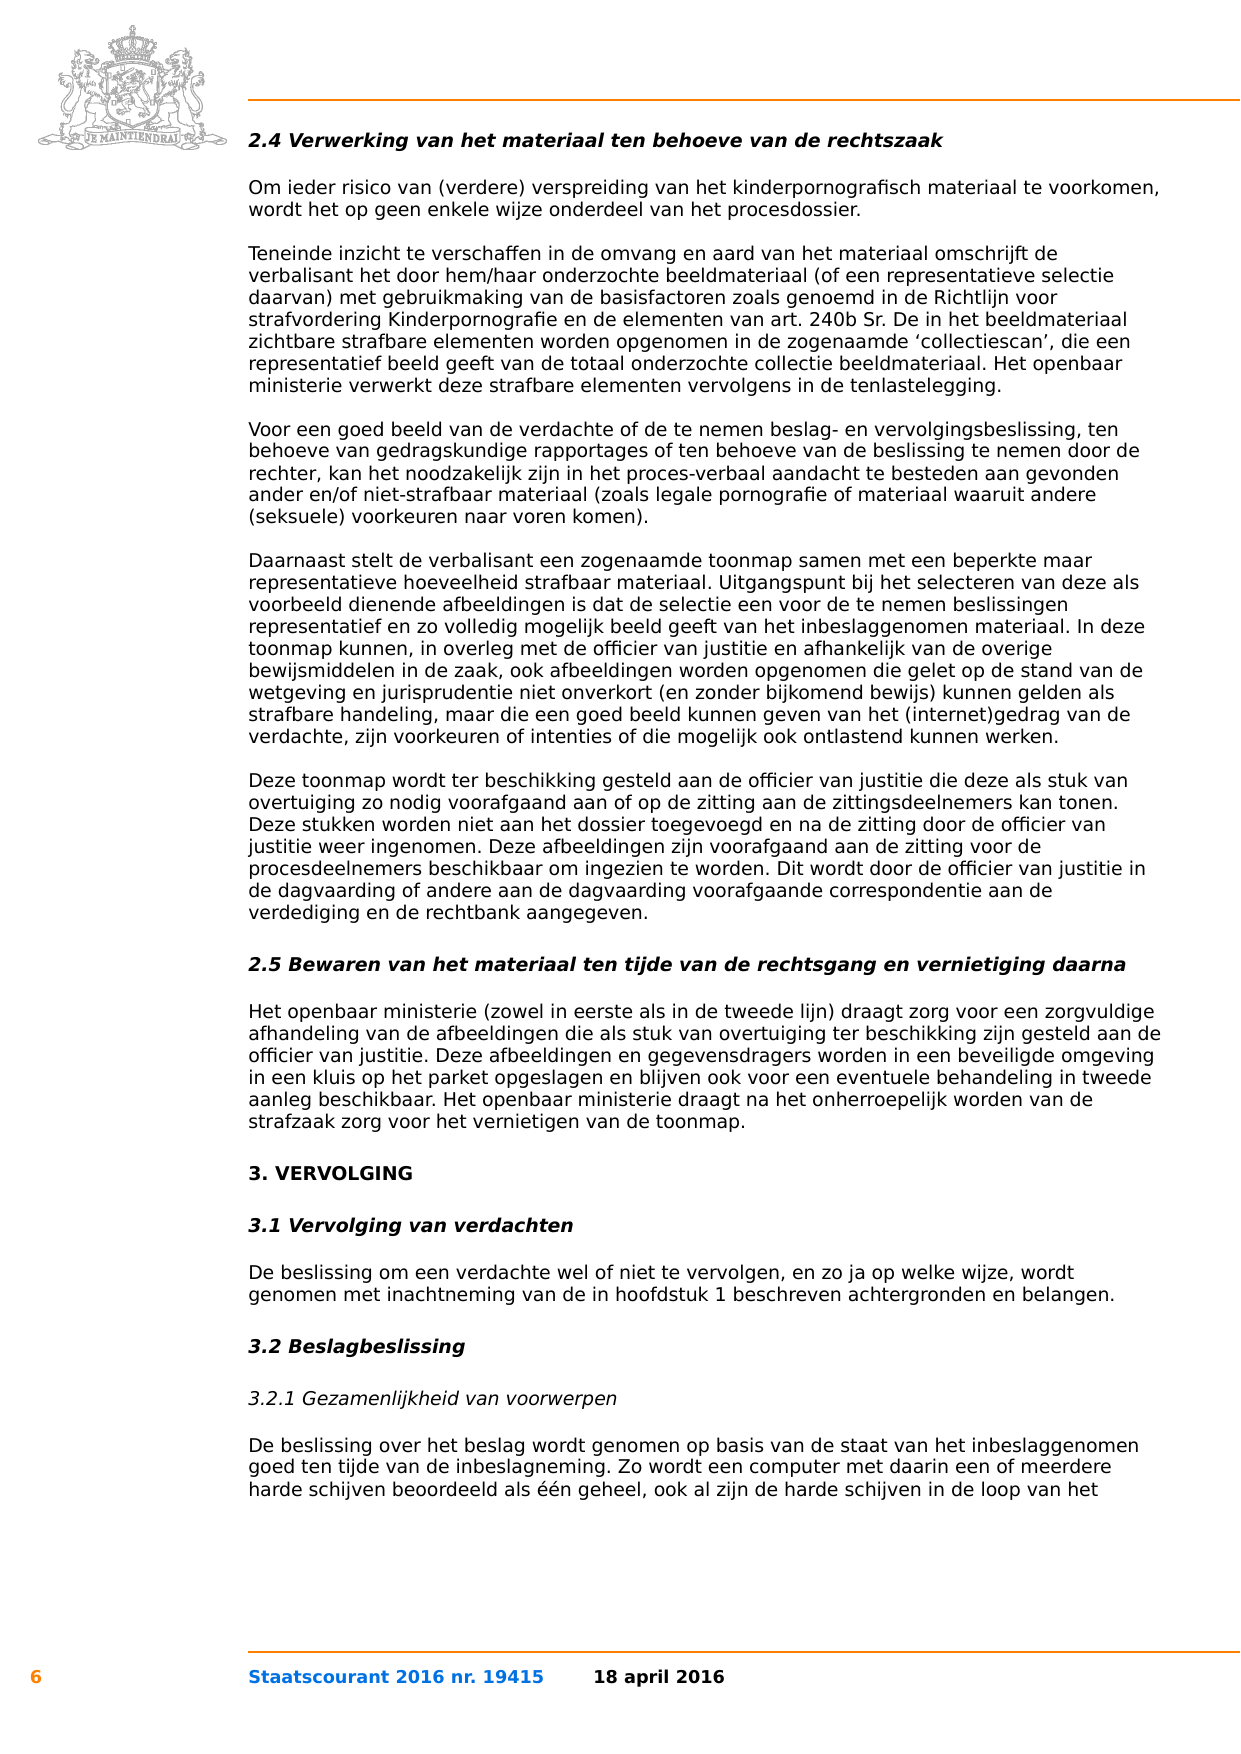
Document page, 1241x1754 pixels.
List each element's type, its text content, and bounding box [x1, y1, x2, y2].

subtitle 3.2 Beslagbeslissing [248, 1336, 1163, 1357]
subtitle 3.2.1 Gezamenlijkheid van voorwerpen [248, 1387, 1163, 1409]
text De beslissing over het beslag wordt genomen op basis van de staat van het inbeslaggenomen goed ten tijde van de inbeslagneming. Zo wordt een computer met daarin een of meerdere harde schijven beoordeeld als één geheel, ook al zijn de harde schijven in de loop van het [248, 1434, 1163, 1500]
subtitle 2.5 Bewaren van het materiaal ten tijde van de rechtsgang en vernietiging daarna [248, 954, 1163, 976]
text Het openbaar ministerie (zowel in eerste als in de tweede lijn) draagt zorg voor een zorgvuldige afhandeling van de afbeeldingen die als stuk van overtuiging ter beschikking zijn gesteld aan de officier van justitie. Deze afbeeldingen en gegevensdragers worden in een beveiligde omgeving in een kluis op het parket opgeslagen en blijven ook voor een eventuele behandeling in tweede aanleg beschikbaar. Het openbaar ministerie draagt na het onherroepelijk worden van de strafzaak zorg voor het vernietigen van de toonmap. [248, 1001, 1163, 1133]
subtitle 3.1 Vervolging van verdachten [248, 1214, 1163, 1237]
text Om ieder risico van (verdere) verspreiding van het kinderpornografisch materiaal te voorkomen, wordt het op geen enkele wijze onderdeel van het procesdossier. [248, 177, 1163, 221]
text Daarnaast stelt de verbalisant een zogenaamde toonmap samen met een beperkte maar representatieve hoeveelheid strafbaar materiaal. Uitgangspunt bij het selecteren van deze als voorbeeld dienende afbeeldingen is dat de selectie een voor de te nemen beslissingen representatief en zo volledig mogelijk beeld geeft van het inbeslaggenomen materiaal. In deze toonmap kunnen, in overleg met de officier van justitie en afhankelijk van de overige bewijsmiddelen in de zaak, ook afbeeldingen worden opgenomen die gelet op de stand van de wetgeving en jurisprudentie niet onverkort (en zonder bijkomend bewijs) kunnen gelden als strafbare handeling, maar die een goed beeld kunnen geven van het (internet)gedrag van de verdachte, zijn voorkeuren of intenties of die mogelijk ook ontlastend kunnen werken. [248, 550, 1163, 748]
subtitle 3. VERVOLGING [248, 1163, 1163, 1184]
text Voor een goed beeld van de verdachte of de te nemen beslag- en vervolgingsbeslissing, ten behoeve van gedragskundige rapportages of ten behoeve van de beslissing te nemen door de rechter, kan het noodzakelijk zijn in het proces-verbaal aandacht te besteden aan gevonden ander en/of niet-strafbaar materiaal (zoals legale pornografie of materiaal waaruit andere (seksuele) voorkeuren naar voren komen). [248, 418, 1163, 528]
picture [38, 25, 227, 150]
text De beslissing om een verdachte wel of niet te vervolgen, en zo ja op welke wijze, wordt genomen met inachtneming van de in hoofdstuk 1 beschreven achtergronden en belangen. [248, 1262, 1163, 1306]
text Deze toonmap wordt ter beschikking gesteld aan de officier van justitie die deze als stuk van overtuiging zo nodig voorafgaand aan of op de zitting aan de zittingsdeelnemers kan tonen. Deze stukken worden niet aan het dossier toegevoegd en na de zitting door de officier van justitie weer ingenomen. Deze afbeeldingen zijn voorafgaand aan de zitting voor de procesdeelnemers beschikbaar om ingezien te worden. Dit wordt door de officier van justitie in de dagvaarding of andere aan de dagvaarding voorafgaande correspondentie aan de verdediging en de rechtbank aangegeven. [248, 770, 1163, 924]
text Teneinde inzicht te verschaffen in de omvang en aard van het materiaal omschrijft de verbalisant het door hem/haar onderzochte beeldmateriaal (of een representatieve selectie daarvan) met gebruikmaking van de basisfactoren zoals genoemd in de Richtlijn voor strafvordering Kinderpornografie en de elementen van art. 240b Sr. De in het beeldmateriaal zichtbare strafbare elementen worden opgenomen in de zogenaamde ‘collectiescan’, die een representatief beeld geeft van de totaal onderzochte collectie beeldmateriaal. Het openbaar ministerie verwerkt deze strafbare elementen vervolgens in de tenlastelegging. [248, 243, 1163, 397]
subtitle 2.4 Verwerking van het materiaal ten behoeve van de rechtszaak [248, 130, 1163, 152]
